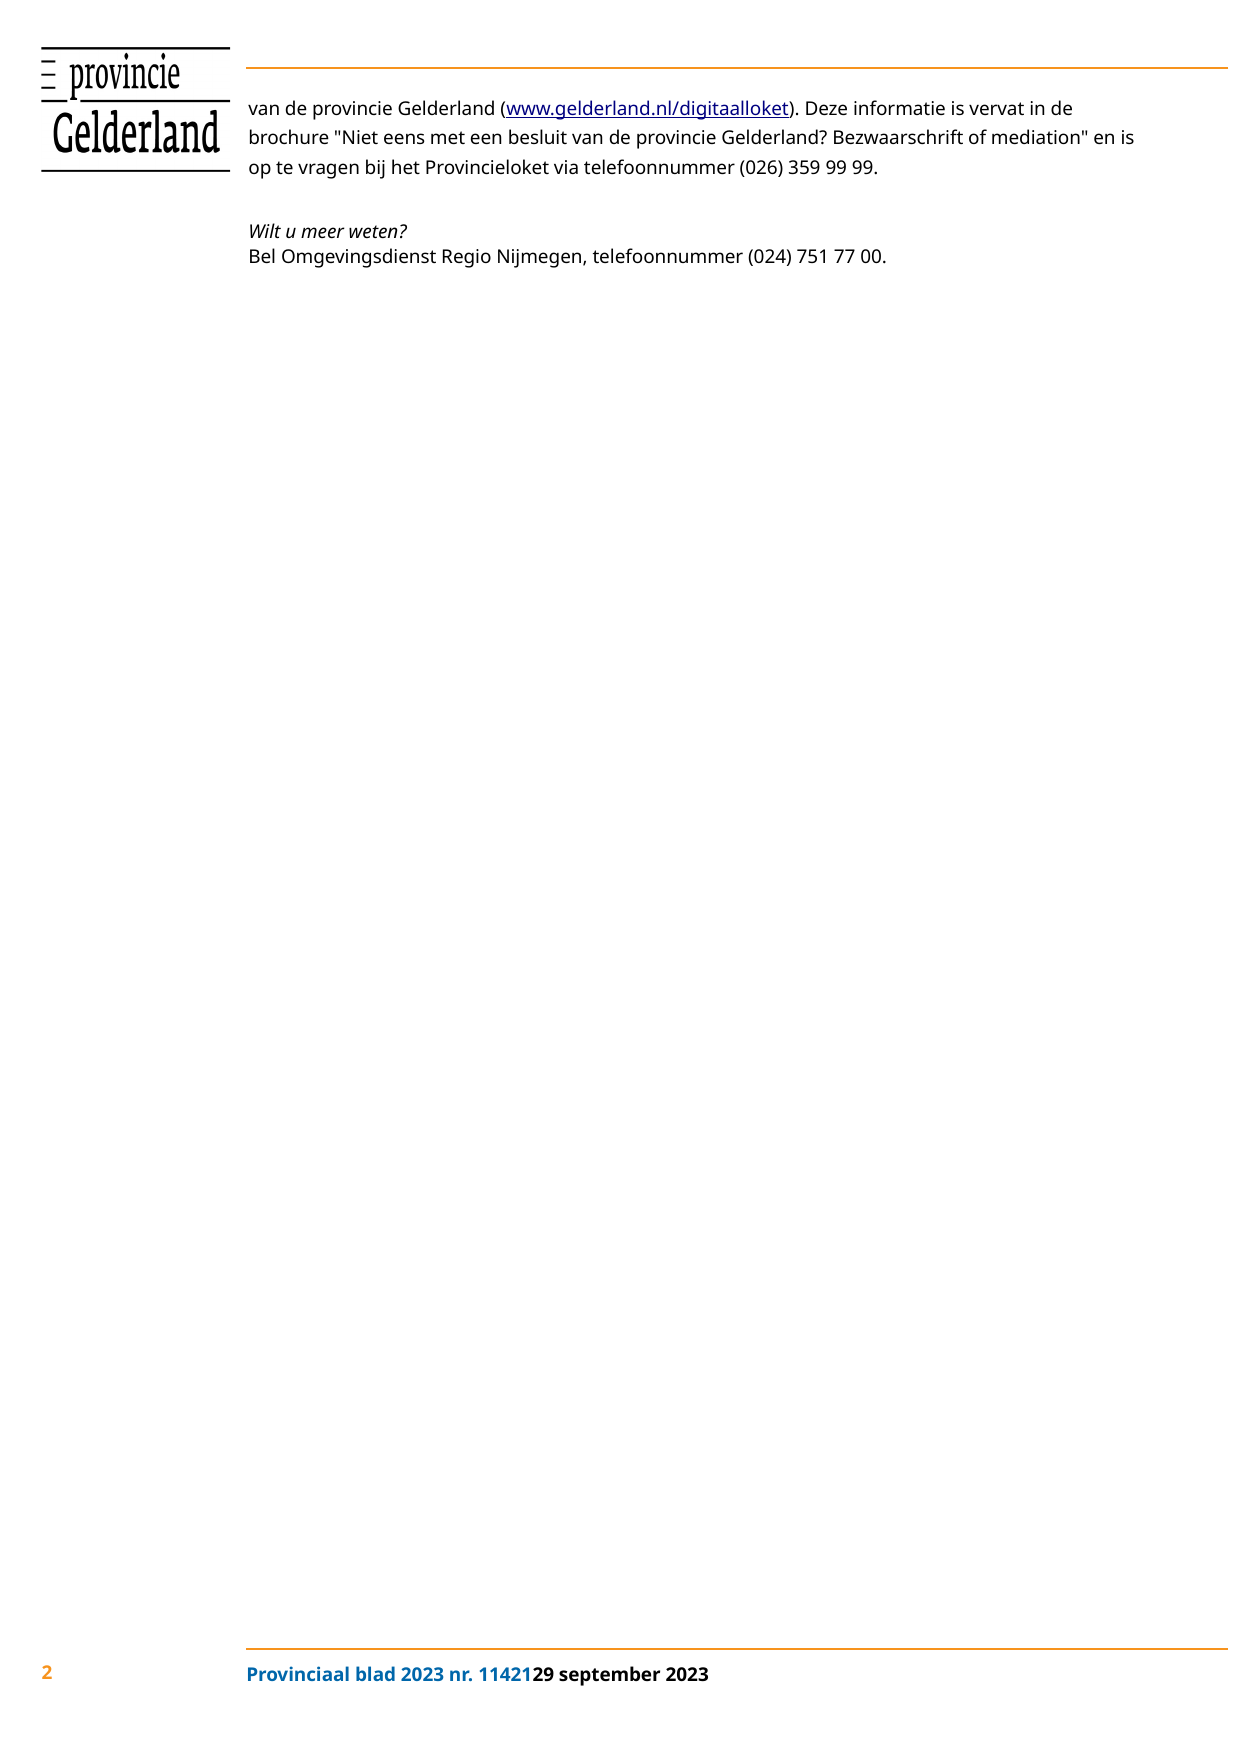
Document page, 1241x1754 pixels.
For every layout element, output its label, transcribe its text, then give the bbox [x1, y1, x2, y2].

text van de provincie Gelderland (www.gelderland.nl/digitaalloket). Deze informatie is vervat in de brochure "Niet eens met een besluit van de provincie Gelderland? Bezwaarschrift of mediation" en is op te vragen bij het Provincieloket via telefoonnummer (026) 359 99 99. [248, 95, 1152, 180]
text Bel Omgevingsdienst Regio Nijmegen, telefoonnummer (024) 751 77 00. [248, 244, 1152, 269]
picture [41, 47, 231, 172]
text Wilt u meer weten? [248, 218, 1152, 244]
